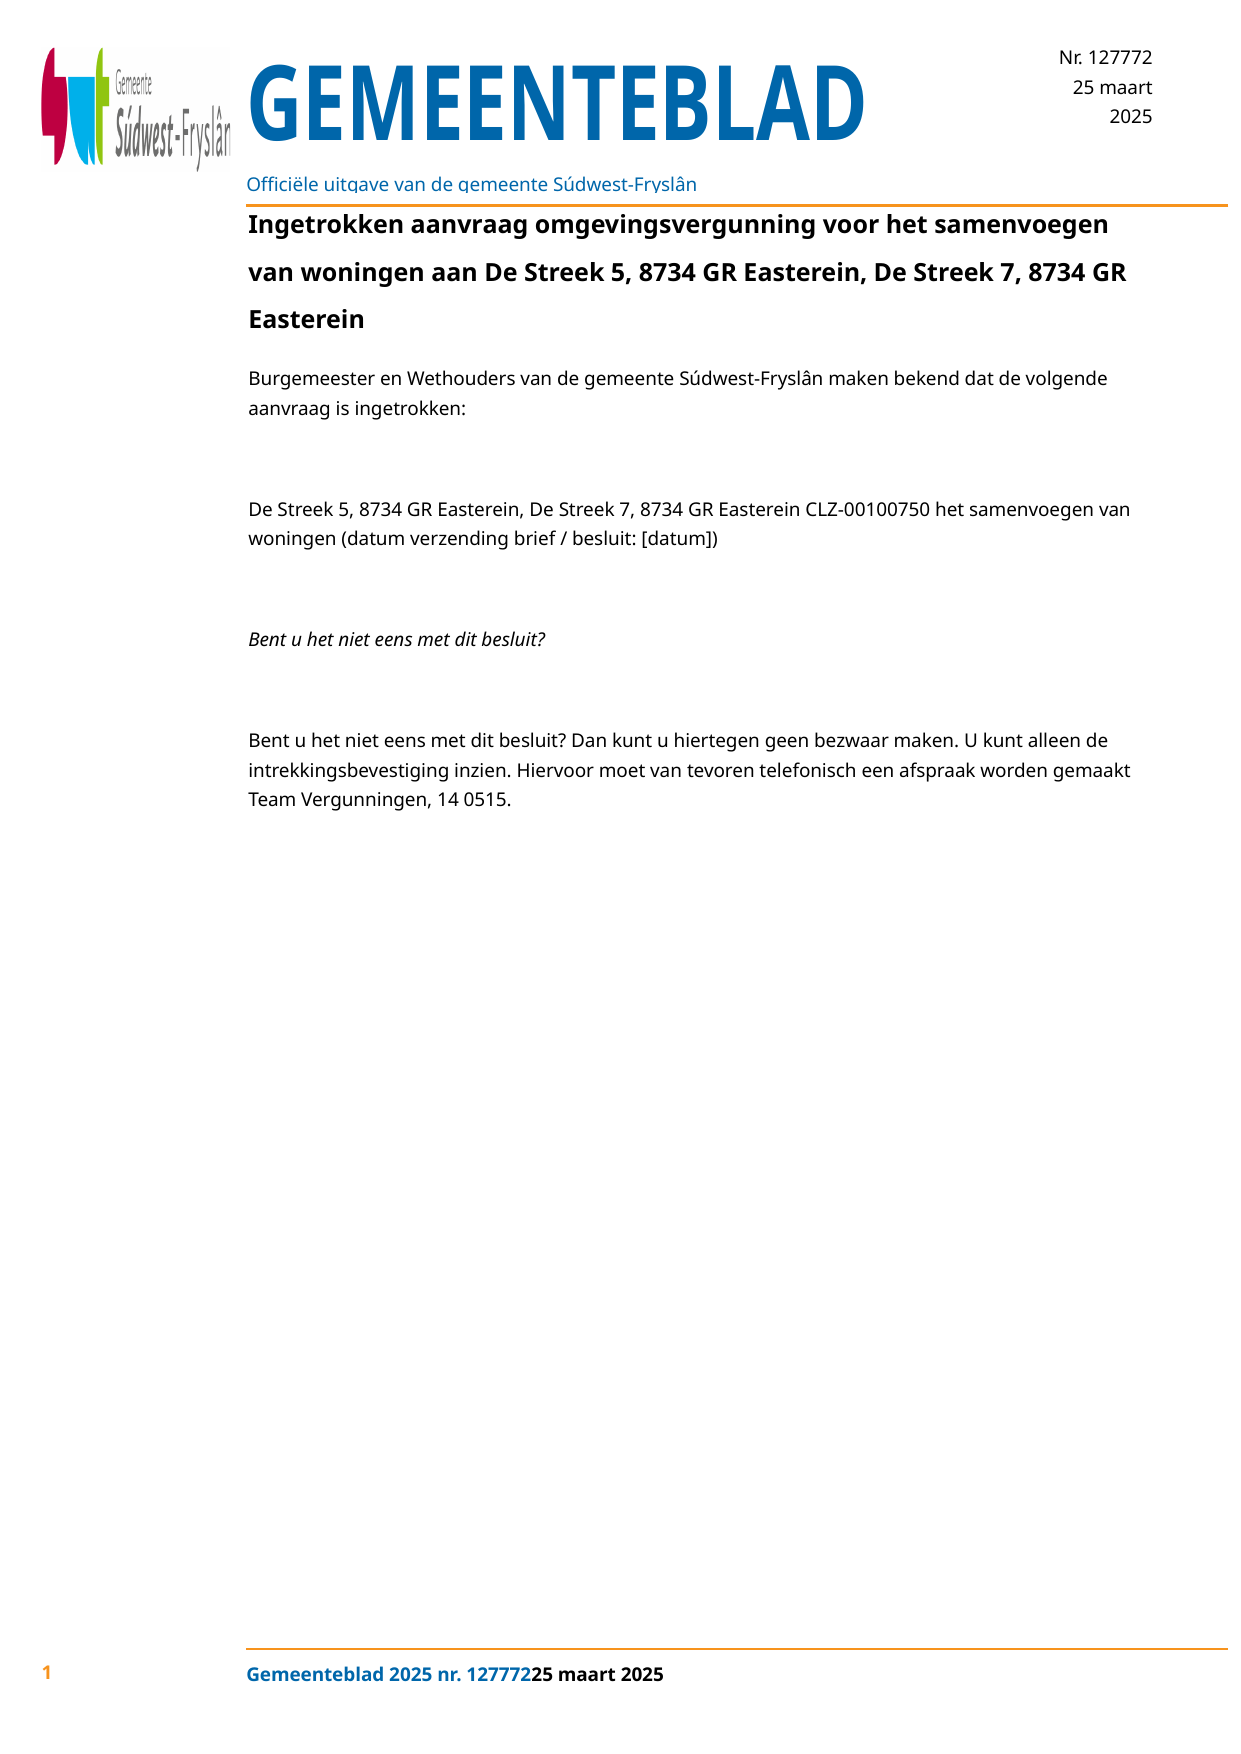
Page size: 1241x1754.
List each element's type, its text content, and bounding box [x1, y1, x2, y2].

text Bent u het niet eens met dit besluit? Dan kunt u hiertegen geen bezwaar maken. U kunt alleen de intrekkingsbevestiging inzien. Hiervoor moet van tevoren telefonisch een afspraak worden gemaakt Team Vergunningen, 14 0515. [248, 727, 1152, 812]
text Bent u het niet eens met dit besluit? [248, 626, 1152, 652]
picture [41, 47, 231, 172]
text De Streek 5, 8734 GR Easterein, De Streek 7, 8734 GR Easterein CLZ-00100750 het samenvoegen van woningen (datum verzending brief / besluit: [datum]) [248, 496, 1152, 551]
text Burgemeester en Wethouders van de gemeente Súdwest-Fryslân maken bekend dat de volgende aanvraag is ingetrokken: [248, 366, 1152, 421]
text Ingetrokken aanvraag omgevingsvergunning voor het samenvoegen van woningen aan De Streek 5, 8734 GR Easterein, De Streek 7, 8734 GR Easterein [248, 207, 1152, 336]
